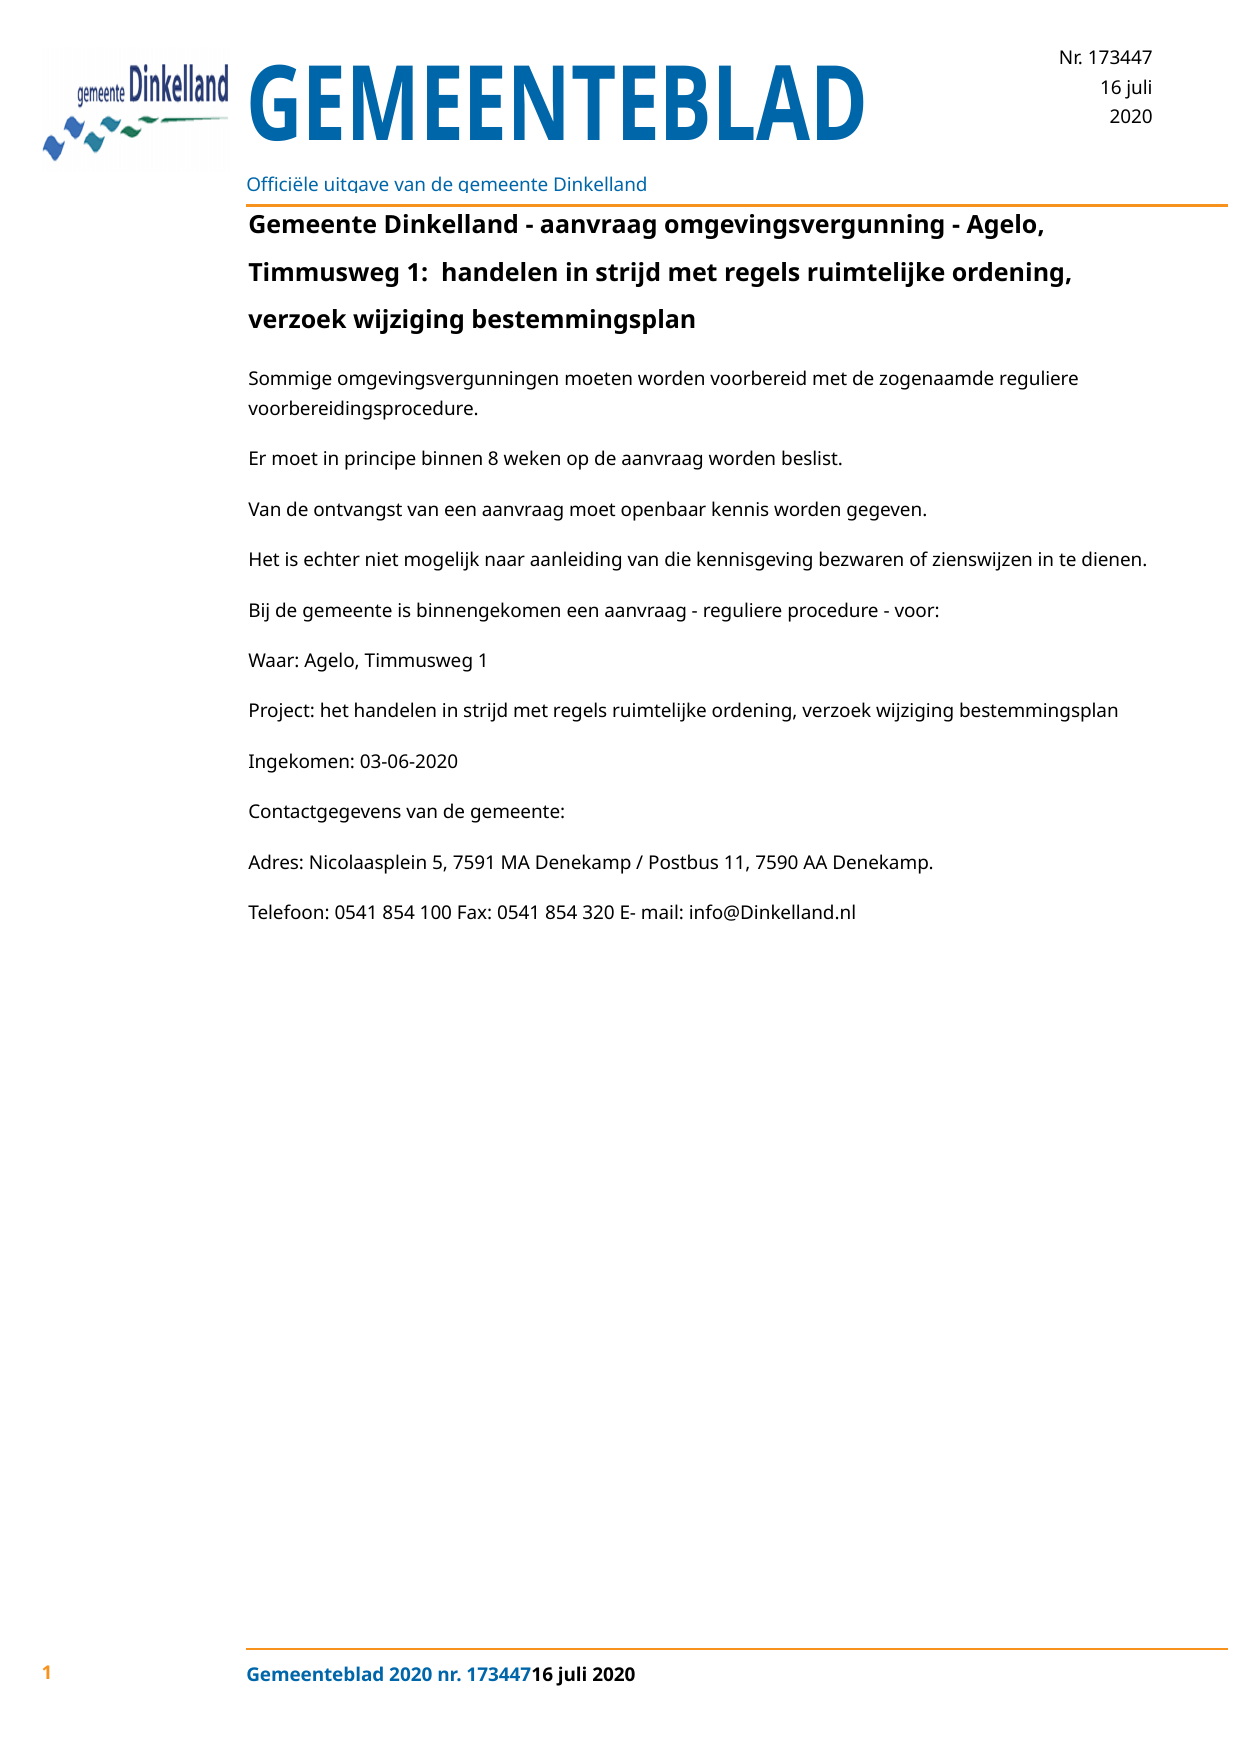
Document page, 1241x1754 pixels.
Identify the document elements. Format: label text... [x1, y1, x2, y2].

text Van de ontvangst van een aanvraag moet openbaar kennis worden gegeven. [248, 496, 1152, 522]
text Adres: Nicolaasplein 5, 7591 MA Denekamp / Postbus 11, 7590 AA Denekamp. [248, 849, 1152, 874]
text Bij de gemeente is binnengekomen een aanvraag - reguliere procedure - voor: [248, 597, 1152, 622]
text Project: het handelen in strijd met regels ruimtelijke ordening, verzoek wijziging bestemmingsplan [248, 698, 1152, 723]
text Gemeente Dinkelland - aanvraag omgevingsvergunning - Agelo, Timmusweg 1: handelen in strijd met regels ruimtelijke ordening, verzoek wijziging bestemmingsplan [248, 207, 1152, 336]
text Ingekomen: 03-06-2020 [248, 748, 1152, 774]
text Het is echter niet mogelijk naar aanleiding van die kennisgeving bezwaren of zienswijzen in te dienen. [248, 546, 1152, 572]
text Telefoon: 0541 854 100 Fax: 0541 854 320 E- mail: info@Dinkelland.nl [248, 899, 1152, 925]
picture [41, 47, 231, 172]
text Sommige omgevingsvergunningen moeten worden voorbereid met de zogenaamde reguliere voorbereidingsprocedure. [248, 366, 1152, 421]
text Er moet in principe binnen 8 weken op de aanvraag worden beslist. [248, 446, 1152, 471]
text Waar: Agelo, Timmusweg 1 [248, 647, 1152, 673]
text Contactgegevens van de gemeente: [248, 798, 1152, 824]
